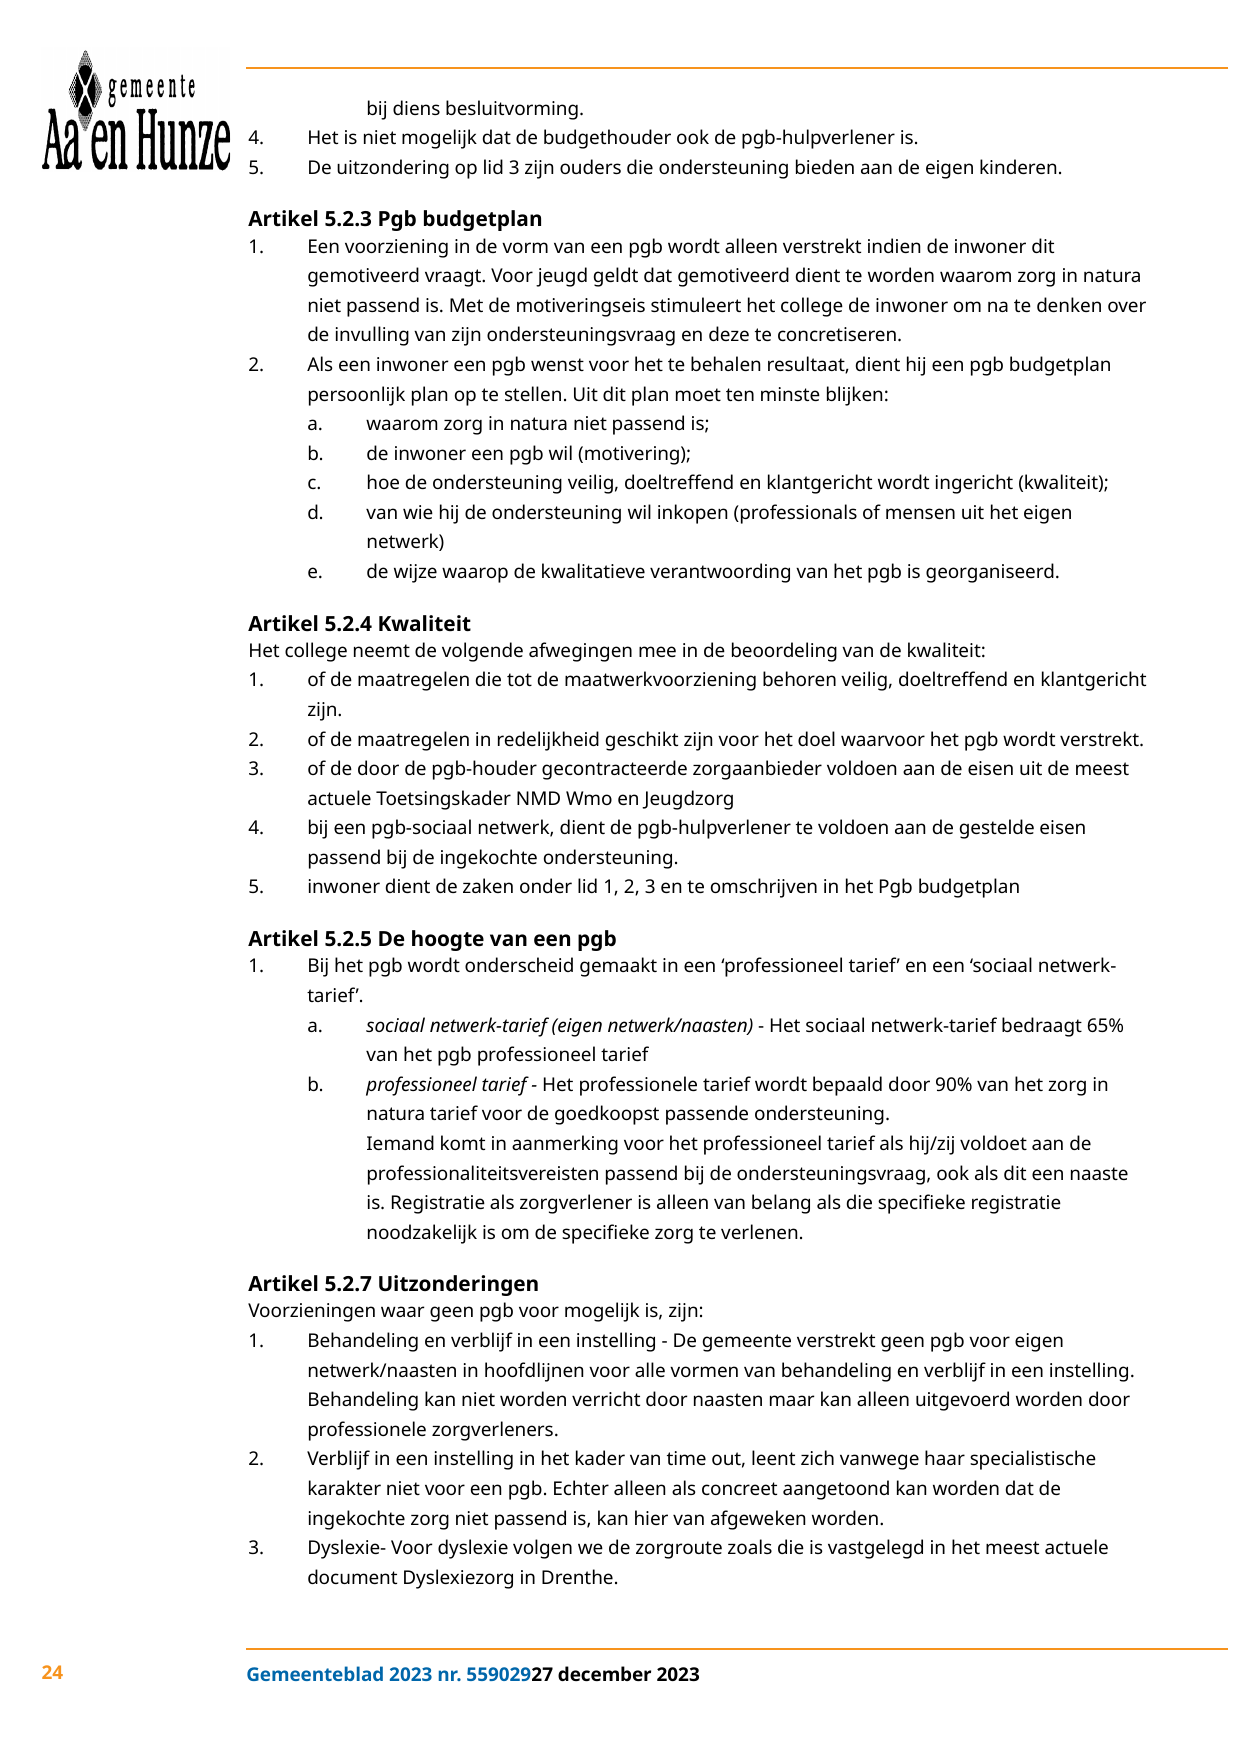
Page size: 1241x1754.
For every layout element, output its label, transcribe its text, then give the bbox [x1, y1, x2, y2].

list inwoner dient de zaken onder lid 1, 2, 3 en te omschrijven in het Pgb budgetplan [248, 874, 1152, 899]
list Behandeling en verblijf in een instelling - De gemeente verstrekt geen pgb voor eigen netwerk/naasten in hoofdlijnen voor alle vormen van behandeling en verblijf in een instelling. Behandeling kan niet worden verricht door naasten maar kan alleen uitgevoerd worden door professionele zorgverleners. [248, 1327, 1152, 1442]
list de wijze waarop de kwalitatieve verantwoording van het pgb is georganiseerd. [307, 558, 1152, 584]
list waarom zorg in natura niet passend is; [307, 410, 1152, 436]
list De uitzondering op lid 3 zijn ouders die ondersteuning bieden aan de eigen kinderen. [248, 154, 1152, 180]
list hoe de ondersteuning veilig, doeltreffend en klantgericht wordt ingericht (kwaliteit); [307, 469, 1152, 495]
list Bij het pgb wordt onderscheid gemaakt in een ‘professioneel tarief’ en een ‘sociaal netwerk-tarief’. [248, 953, 1152, 1008]
list Verblijf in een instelling in het kader van time out, leent zich vanwege haar specialistische karakter niet voor een pgb. Echter alleen als concreet aangetoond kan worden dat de ingekochte zorg niet passend is, kan hier van afgeweken worden. [248, 1446, 1152, 1531]
list bij een pgb-sociaal netwerk, dient de pgb-hulpverlener te voldoen aan de gestelde eisen passend bij de ingekochte ondersteuning. [248, 814, 1152, 870]
list bij diens besluitvorming. [307, 95, 1152, 121]
list professioneel tarief - Het professionele tarief wordt bepaald door 90% van het zorg in natura tarief voor de goedkoopst passende ondersteuning. [307, 1071, 1152, 1126]
list sociaal netwerk-tarief (eigen netwerk/naasten) - Het sociaal netwerk-tarief bedraagt 65% van het pgb professioneel tarief [307, 1012, 1152, 1067]
text Artikel 5.2.3 Pgb budgetplan [248, 204, 1152, 233]
text Voorzieningen waar geen pgb voor mogelijk is, zijn: [248, 1298, 1152, 1323]
list de inwoner een pgb wil (motivering); [307, 440, 1152, 466]
list Iemand komt in aanmerking voor het professioneel tarief als hij/zij voldoet aan de professionaliteitsvereisten passend bij de ondersteuningsvraag, ook als dit een naaste is. Registratie als zorgverlener is alleen van belang als die specifieke registratie noodzakelijk is om de specifieke zorg te verlenen. [307, 1130, 1152, 1244]
text Het college neemt de volgende afwegingen mee in de beoordeling van de kwaliteit: [248, 637, 1152, 663]
list of de maatregelen in redelijkheid geschikt zijn voor het doel waarvoor het pgb wordt verstrekt. [248, 726, 1152, 752]
text Artikel 5.2.5 De hoogte van een pgb [248, 924, 1152, 953]
list Het is niet mogelijk dat de budgethouder ook de pgb-hulpverlener is. [248, 124, 1152, 150]
list van wie hij de ondersteuning wil inkopen (professionals of mensen uit het eigen netwerk) [307, 499, 1152, 554]
text Artikel 5.2.7 Uitzonderingen [248, 1269, 1152, 1298]
list of de maatregelen die tot de maatwerkvoorziening behoren veilig, doeltreffend en klantgericht zijn. [248, 667, 1152, 722]
list of de door de pgb-houder gecontracteerde zorgaanbieder voldoen aan de eisen uit de meest actuele Toetsingskader NMD Wmo en Jeugdzorg [248, 755, 1152, 811]
picture [41, 47, 231, 172]
list Als een inwoner een pgb wenst voor het te behalen resultaat, dient hij een pgb budgetplan persoonlijk plan op te stellen. Uit dit plan moet ten minste blijken: [248, 351, 1152, 406]
text Artikel 5.2.4 Kwaliteit [248, 609, 1152, 637]
list Dyslexie- Voor dyslexie volgen we de zorgroute zoals die is vastgelegd in het meest actuele document Dyslexiezorg in Drenthe. [248, 1534, 1152, 1590]
list Een voorziening in de vorm van een pgb wordt alleen verstrekt indien de inwoner dit gemotiveerd vraagt. Voor jeugd geldt dat gemotiveerd dient te worden waarom zorg in natura niet passend is. Met de motiveringseis stimuleert het college de inwoner om na te denken over de invulling van zijn ondersteuningsvraag en deze te concretiseren. [248, 233, 1152, 347]
